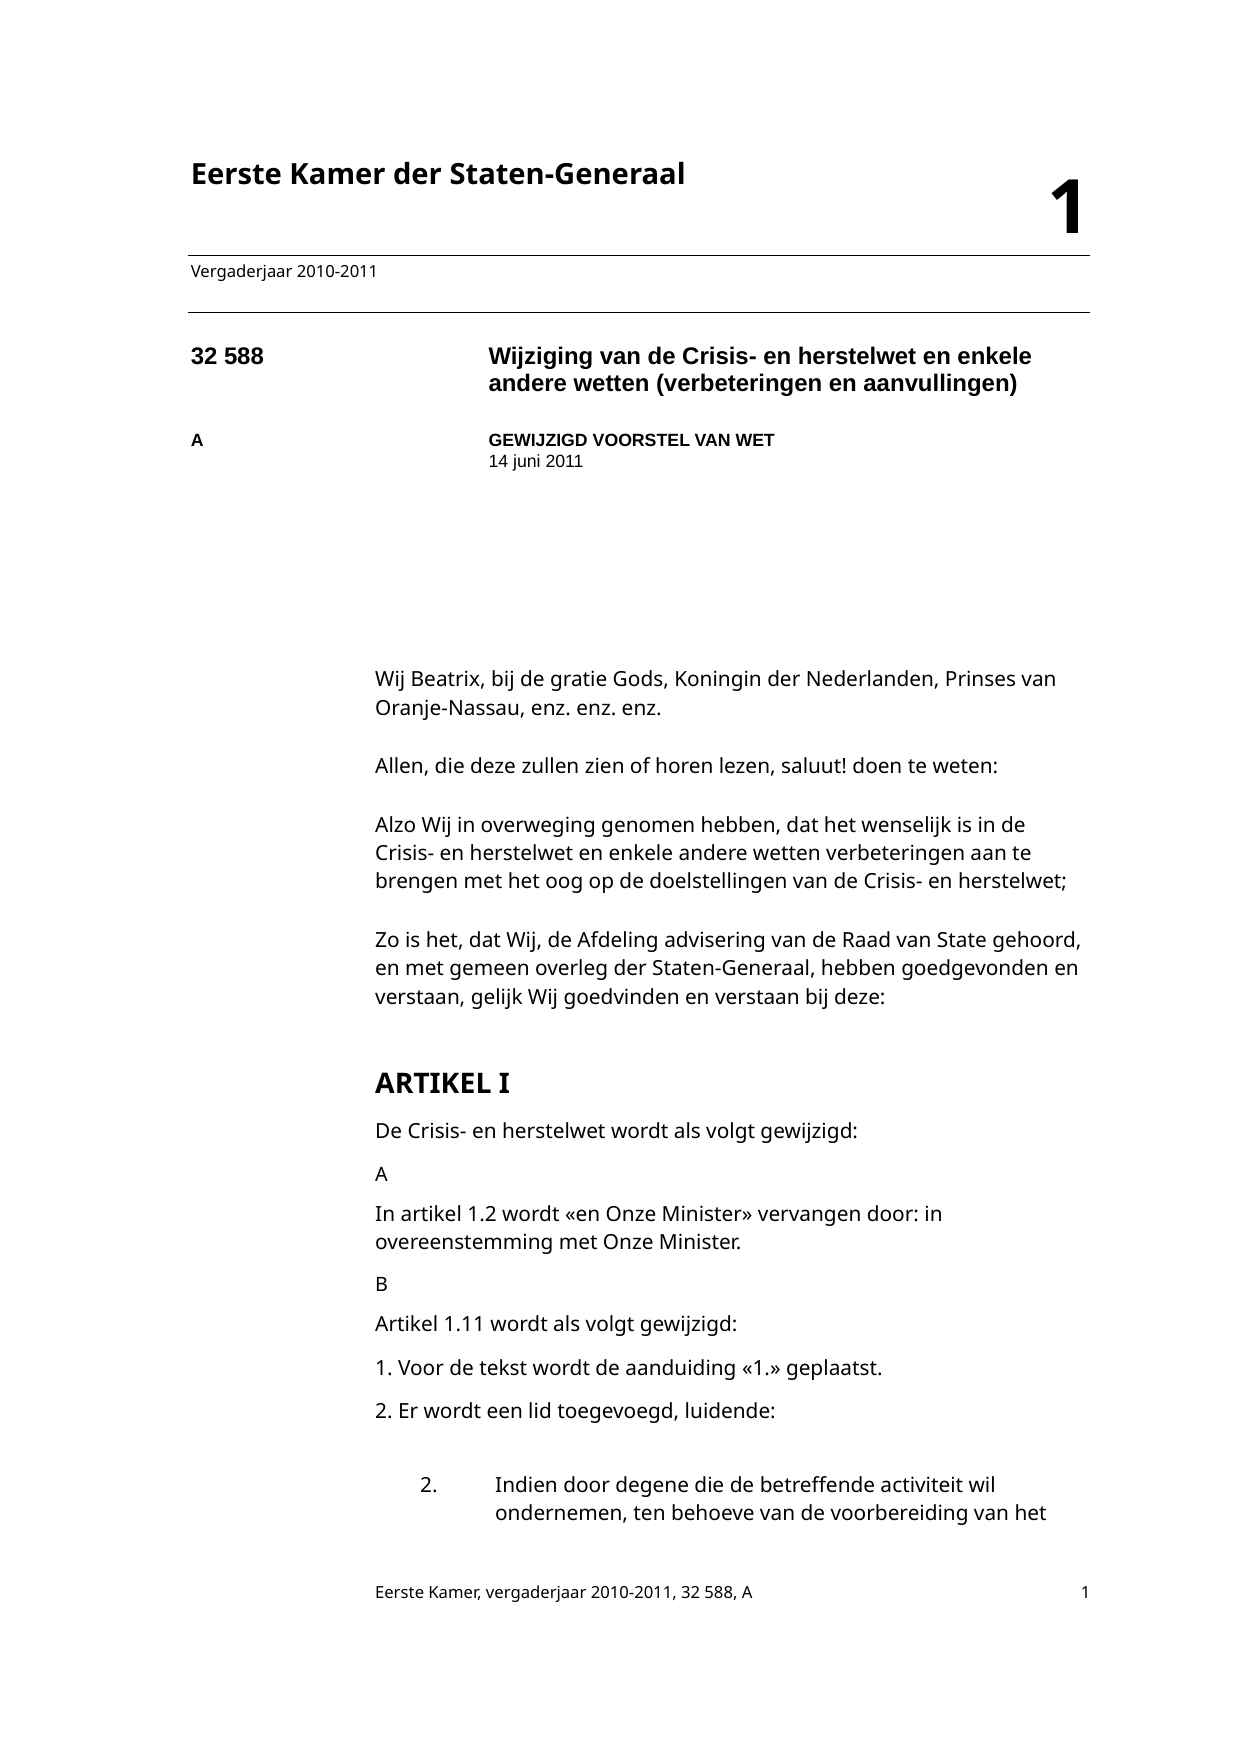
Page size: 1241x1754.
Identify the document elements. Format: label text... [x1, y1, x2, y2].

table_cell 32 588 [188, 339, 485, 427]
text Alzo Wij in overweging genomen hebben, dat het wenselijk is in de Crisis- en herstelwet en enkele andere wetten verbeteringen aan te brengen met het oog op de doelstellingen van de Crisis- en herstelwet; [375, 810, 1090, 895]
table_cell [485, 256, 1090, 312]
text 2. Er wordt een lid toegevoegd, luidende: [375, 1396, 1090, 1425]
text Wij Beatrix, bij de gratie Gods, Koningin der Nederlanden, Prinses van Oranje-Nassau, enz. enz. enz. [375, 664, 1090, 721]
text In artikel 1.2 wordt «en Onze Minister» vervangen door: in overeenstemming met Onze Minister. [375, 1199, 1090, 1256]
table_header 1 [910, 150, 1090, 255]
table_cell [485, 313, 1090, 339]
text De Crisis- en herstelwet wordt als volgt gewijzigd: [375, 1117, 1090, 1145]
list Indien door degene die de betreffende activiteit wil ondernemen, ten behoeve van de voorbereiding van het [420, 1470, 1090, 1527]
table_cell [188, 313, 485, 339]
table_cell GEWIJZIGD VOORSTEL VAN WET 14 juni 2011 [485, 427, 1090, 546]
text Artikel 1.11 wordt als volgt gewijzigd: [375, 1309, 1090, 1338]
table_header Eerste Kamer der Staten-Generaal [188, 150, 909, 255]
text Allen, die deze zullen zien of horen lezen, saluut! doen te weten: [375, 751, 1090, 780]
text Zo is het, dat Wij, de Afdeling advisering van de Raad van State gehoord, en met gemeen overleg der Staten-Generaal, hebben goedgevonden en verstaan, gelijk Wij goedvinden en verstaan bij deze: [375, 925, 1090, 1010]
text A [375, 1160, 1090, 1187]
text B [375, 1271, 1090, 1298]
text 1. Voor de tekst wordt de aanduiding «1.» geplaatst. [375, 1353, 1090, 1381]
subtitle ARTIKEL I [375, 1063, 1090, 1102]
table_cell Vergaderjaar 2010-2011 [188, 256, 485, 312]
table_cell A [188, 427, 485, 546]
table_cell Wijziging van de Crisis- en herstelwet en enkele andere wetten (verbeteringen en aanvullingen) [485, 339, 1090, 427]
